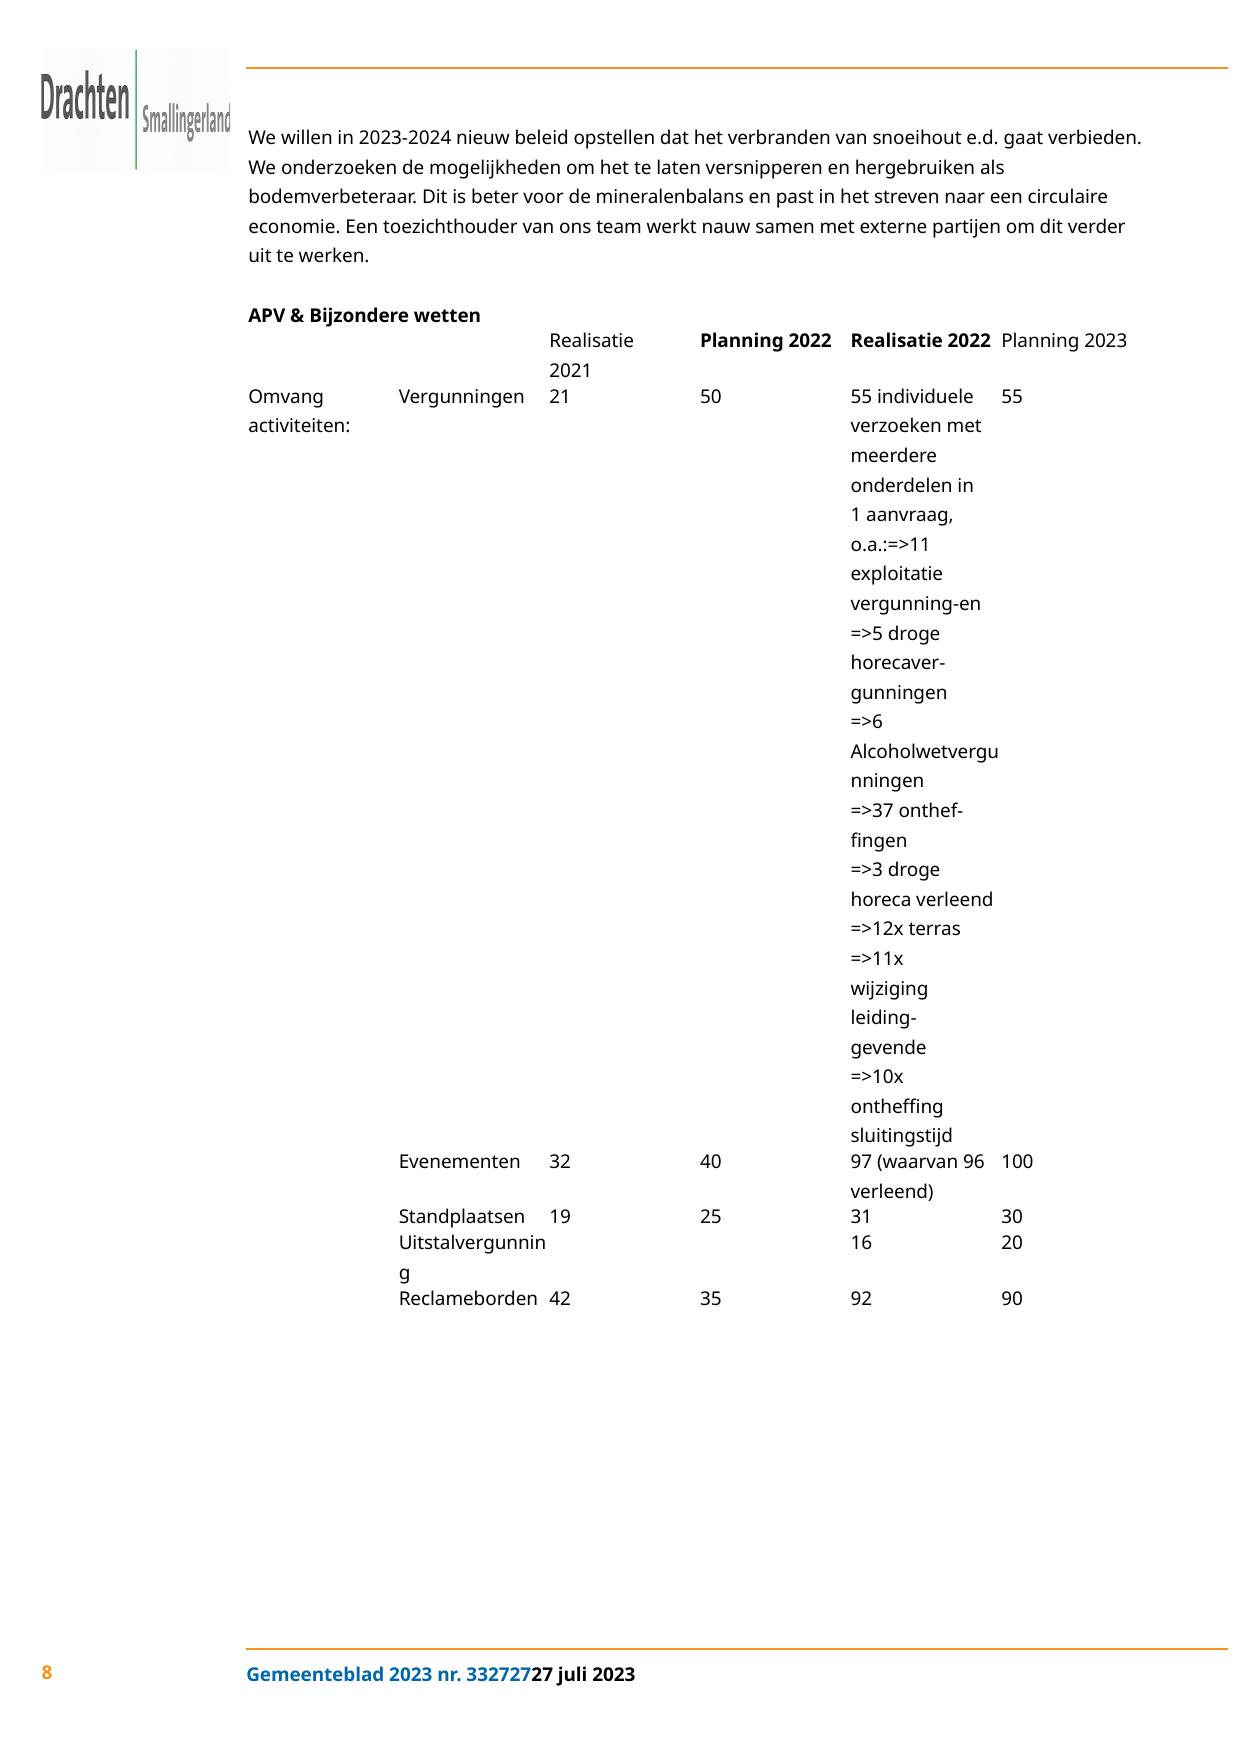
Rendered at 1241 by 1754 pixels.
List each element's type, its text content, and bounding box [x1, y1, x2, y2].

table_cell 97 (waarvan 96 verleend) [850, 1148, 1001, 1204]
table_cell Reclameborden [399, 1285, 549, 1310]
table_cell Planning 2022 [700, 328, 850, 383]
table_cell [248, 328, 398, 383]
picture [41, 47, 231, 172]
table_cell 55 [1001, 383, 1152, 1148]
table_header APV & Bijzondere wetten [248, 302, 1152, 328]
text We willen in 2023-2024 nieuw beleid opstellen dat het verbranden van snoeihout e.d. gaat verbieden. We onderzoeken de mogelijkheden om het te laten versnipperen en hergebruiken als bodemverbeteraar. Dit is beter voor de mineralenbalans en past in het streven naar een circulaire economie. Een toezichthouder van ons team werkt nauw samen met externe partijen om dit verder uit te werken. [248, 124, 1152, 268]
table_cell 100 [1001, 1148, 1152, 1204]
table_cell [549, 1229, 700, 1285]
table_cell 21 [549, 383, 700, 1148]
table_cell Realisatie 2022 [850, 328, 1001, 383]
table_cell 19 [549, 1204, 700, 1229]
table_cell Evenementen [399, 1148, 549, 1204]
table_cell 30 [1001, 1204, 1152, 1229]
table_cell 31 [850, 1204, 1001, 1229]
table_cell 92 [850, 1285, 1001, 1310]
table_cell 50 [700, 383, 850, 1148]
table_cell 35 [700, 1285, 850, 1310]
table_cell 42 [549, 1285, 700, 1310]
table_cell Planning 2023 [1001, 328, 1152, 383]
table_cell 55 individuele verzoeken met meerdere onderdelen in 1 aanvraag, o.a.:=>11 exploitatie vergunning-en =>5 droge horecaver-gunningen =>6 Alcoholwetvergunningen =>37 onthef-fingen =>3 droge horeca verleend =>12x terras =>11x wijziging leiding- gevende =>10x ontheffing sluitingstijd [850, 383, 1001, 1148]
table_cell 20 [1001, 1229, 1152, 1285]
table_cell [700, 1229, 850, 1285]
table_cell 25 [700, 1204, 850, 1229]
table_cell Realisatie 2021 [549, 328, 700, 383]
table_cell Omvang activiteiten: [248, 383, 398, 1310]
table_cell Vergunningen [399, 383, 549, 1148]
table_cell [399, 328, 549, 383]
table_cell 16 [850, 1229, 1001, 1285]
table_cell 90 [1001, 1285, 1152, 1310]
table_cell 32 [549, 1148, 700, 1204]
table_cell Standplaatsen [399, 1204, 549, 1229]
table_cell 40 [700, 1148, 850, 1204]
table_cell Uitstalvergunning [399, 1229, 549, 1285]
